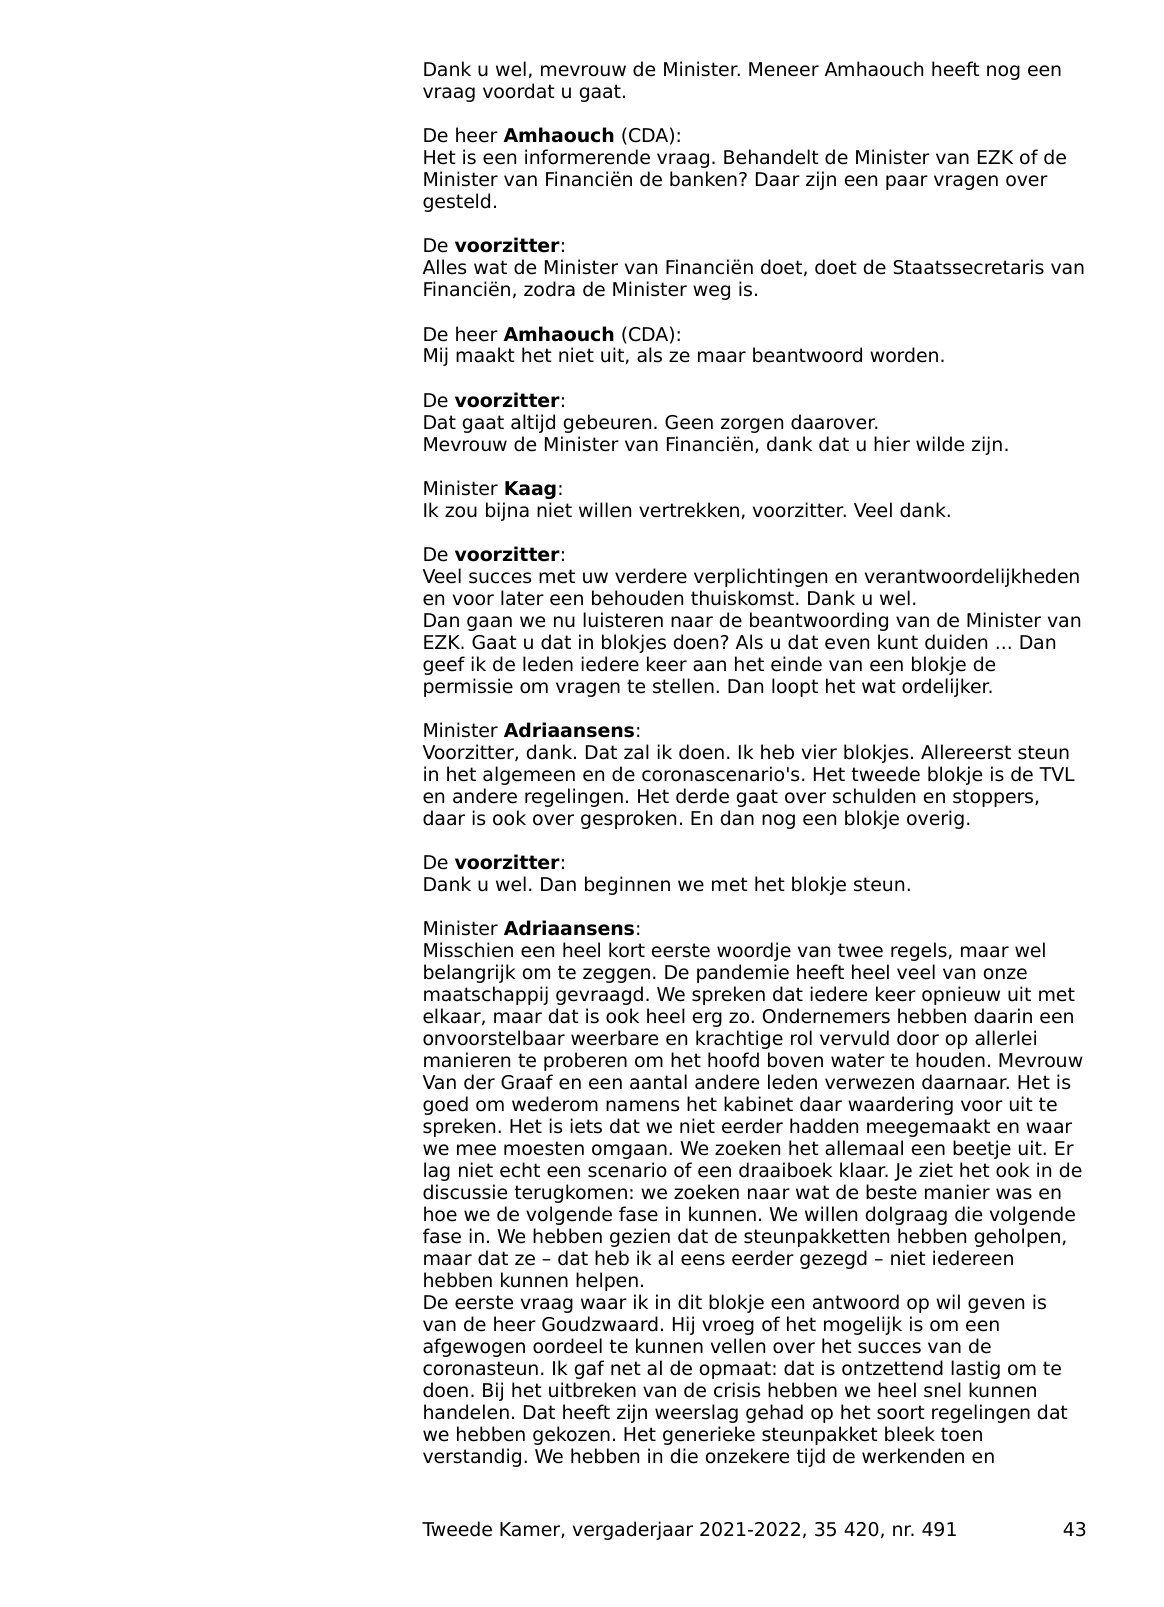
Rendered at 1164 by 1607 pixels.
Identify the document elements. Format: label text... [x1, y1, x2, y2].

text Mevrouw de Minister van Financiën, dank dat u hier wilde zijn. [422, 433, 1087, 456]
text Ik zou bijna niet willen vertrekken, voorzitter. Veel dank. [422, 500, 1087, 522]
text Dank u wel. Dan beginnen we met het blokje steun. [422, 874, 1087, 896]
text Misschien een heel kort eerste woordje van twee regels, maar wel belangrijk om te zeggen. De pandemie heeft heel veel van onze maatschappij gevraagd. We spreken dat iedere keer opnieuw uit met elkaar, maar dat is ook heel erg zo. Ondernemers hebben daarin een onvoorstelbaar weerbare en krachtige rol vervuld door op allerlei manieren te proberen om het hoofd boven water te houden. Mevrouw Van der Graaf en een aantal andere leden verwezen daarnaar. Het is goed om wederom namens het kabinet daar waardering voor uit te spreken. Het is iets dat we niet eerder hadden meegemaakt en waar we mee moesten omgaan. We zoeken het allemaal een beetje uit. Er lag niet echt een scenario of een draaiboek klaar. Je ziet het ook in de discussie terugkomen: we zoeken naar wat de beste manier was en hoe we de volgende fase in kunnen. We willen dolgraag die volgende fase in. We hebben gezien dat de steunpakketten hebben geholpen, maar dat ze – dat heb ik al eens eerder gezegd – niet iedereen hebben kunnen helpen. [422, 940, 1087, 1292]
text De voorzitter: [422, 389, 1087, 412]
text Voorzitter, dank. Dat zal ik doen. Ik heb vier blokjes. Allereerst steun in het algemeen en de coronascenario's. Het tweede blokje is de TVL en andere regelingen. Het derde gaat over schulden en stoppers, daar is ook over gesproken. En dan nog een blokje overig. [422, 742, 1087, 830]
text De heer Amhaouch (CDA): [422, 125, 1087, 147]
text Minister Adriaansens: [422, 720, 1087, 742]
text De eerste vraag waar ik in dit blokje een antwoord op wil geven is van de heer Goudzwaard. Hij vroeg of het mogelijk is om een afgewogen oordeel te kunnen vellen over het succes van de coronasteun. Ik gaf net al de opmaat: dat is ontzettend lastig om te doen. Bij het uitbreken van de crisis hebben we heel snel kunnen handelen. Dat heeft zijn weerslag gehad op het soort regelingen dat we hebben gekozen. Het generieke steunpakket bleek toen verstandig. We hebben in die onzekere tijd de werkenden en [422, 1292, 1087, 1468]
text De voorzitter: [422, 235, 1087, 257]
text De voorzitter: [422, 544, 1087, 566]
text Alles wat de Minister van Financiën doet, doet de Staatssecretaris van Financiën, zodra de Minister weg is. [422, 257, 1087, 301]
text Dan gaan we nu luisteren naar de beantwoording van de Minister van EZK. Gaat u dat in blokjes doen? Als u dat even kunt duiden ... Dan geef ik de leden iedere keer aan het einde van een blokje de permissie om vragen te stellen. Dan loopt het wat ordelijker. [422, 610, 1087, 698]
text Minister Kaag: [422, 478, 1087, 500]
text Minister Adriaansens: [422, 918, 1087, 940]
text De heer Amhaouch (CDA): [422, 323, 1087, 345]
text Mij maakt het niet uit, als ze maar beantwoord worden. [422, 345, 1087, 367]
text Dat gaat altijd gebeuren. Geen zorgen daarover. [422, 412, 1087, 433]
text Dank u wel, mevrouw de Minister. Meneer Amhaouch heeft nog een vraag voordat u gaat. [422, 59, 1087, 103]
text Het is een informerende vraag. Behandelt de Minister van EZK of de Minister van Financiën de banken? Daar zijn een paar vragen over gesteld. [422, 147, 1087, 213]
text De voorzitter: [422, 852, 1087, 874]
text Veel succes met uw verdere verplichtingen en verantwoordelijkheden en voor later een behouden thuiskomst. Dank u wel. [422, 566, 1087, 610]
